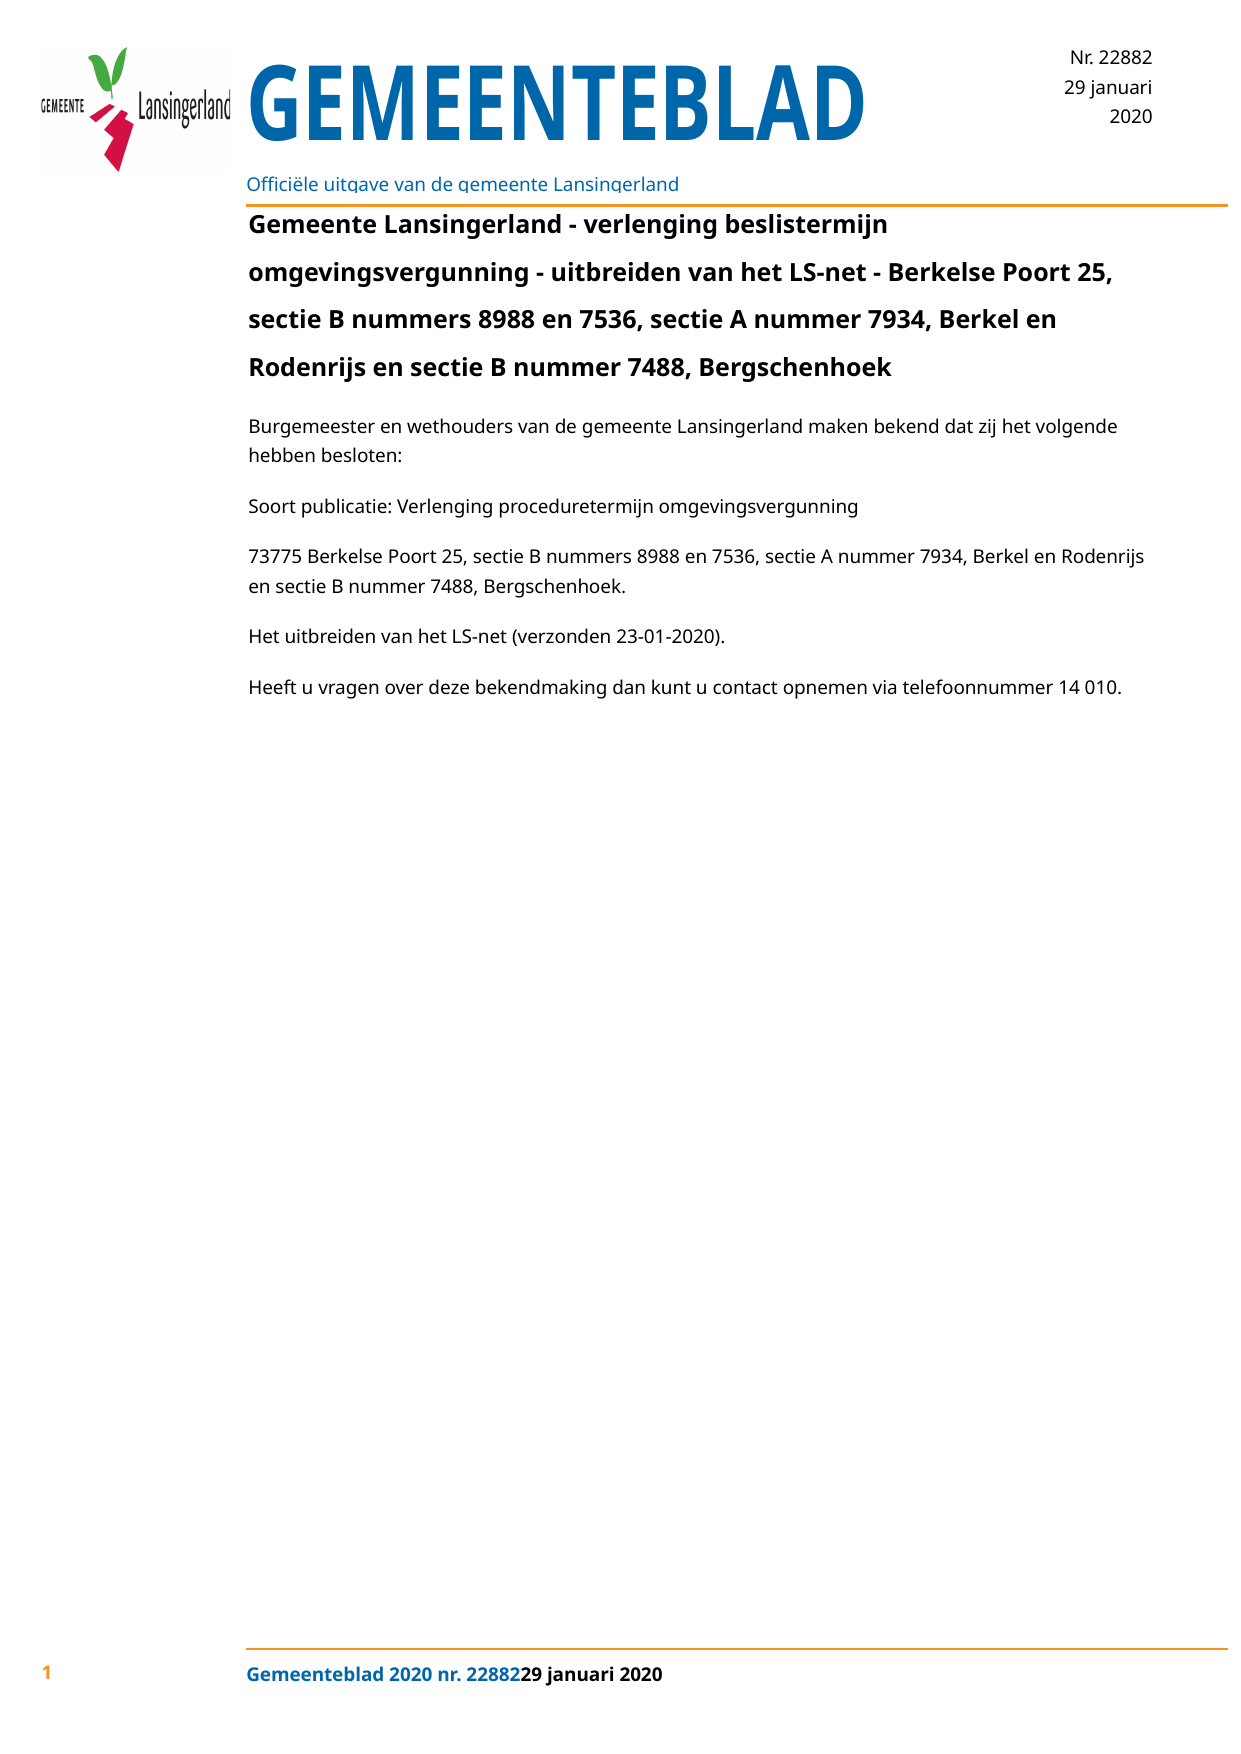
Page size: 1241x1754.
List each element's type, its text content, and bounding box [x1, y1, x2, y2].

text Burgemeester en wethouders van de gemeente Lansingerland maken bekend dat zij het volgende hebben besloten: [248, 413, 1152, 468]
text Gemeente Lansingerland - verlenging beslistermijn omgevingsvergunning - uitbreiden van het LS-net - Berkelse Poort 25, sectie B nummers 8988 en 7536, sectie A nummer 7934, Berkel en Rodenrijs en sectie B nummer 7488, Bergschenhoek [248, 207, 1152, 384]
text Soort publicatie: Verlenging proceduretermijn omgevingsvergunning [248, 493, 1152, 519]
text 73775 Berkelse Poort 25, sectie B nummers 8988 en 7536, sectie A nummer 7934, Berkel en Rodenrijs en sectie B nummer 7488, Bergschenhoek. [248, 543, 1152, 599]
text Heeft u vragen over deze bekendmaking dan kunt u contact opnemen via telefoonnummer 14 010. [248, 674, 1152, 700]
text Het uitbreiden van het LS-net (verzonden 23-01-2020). [248, 623, 1152, 649]
picture [41, 47, 231, 172]
